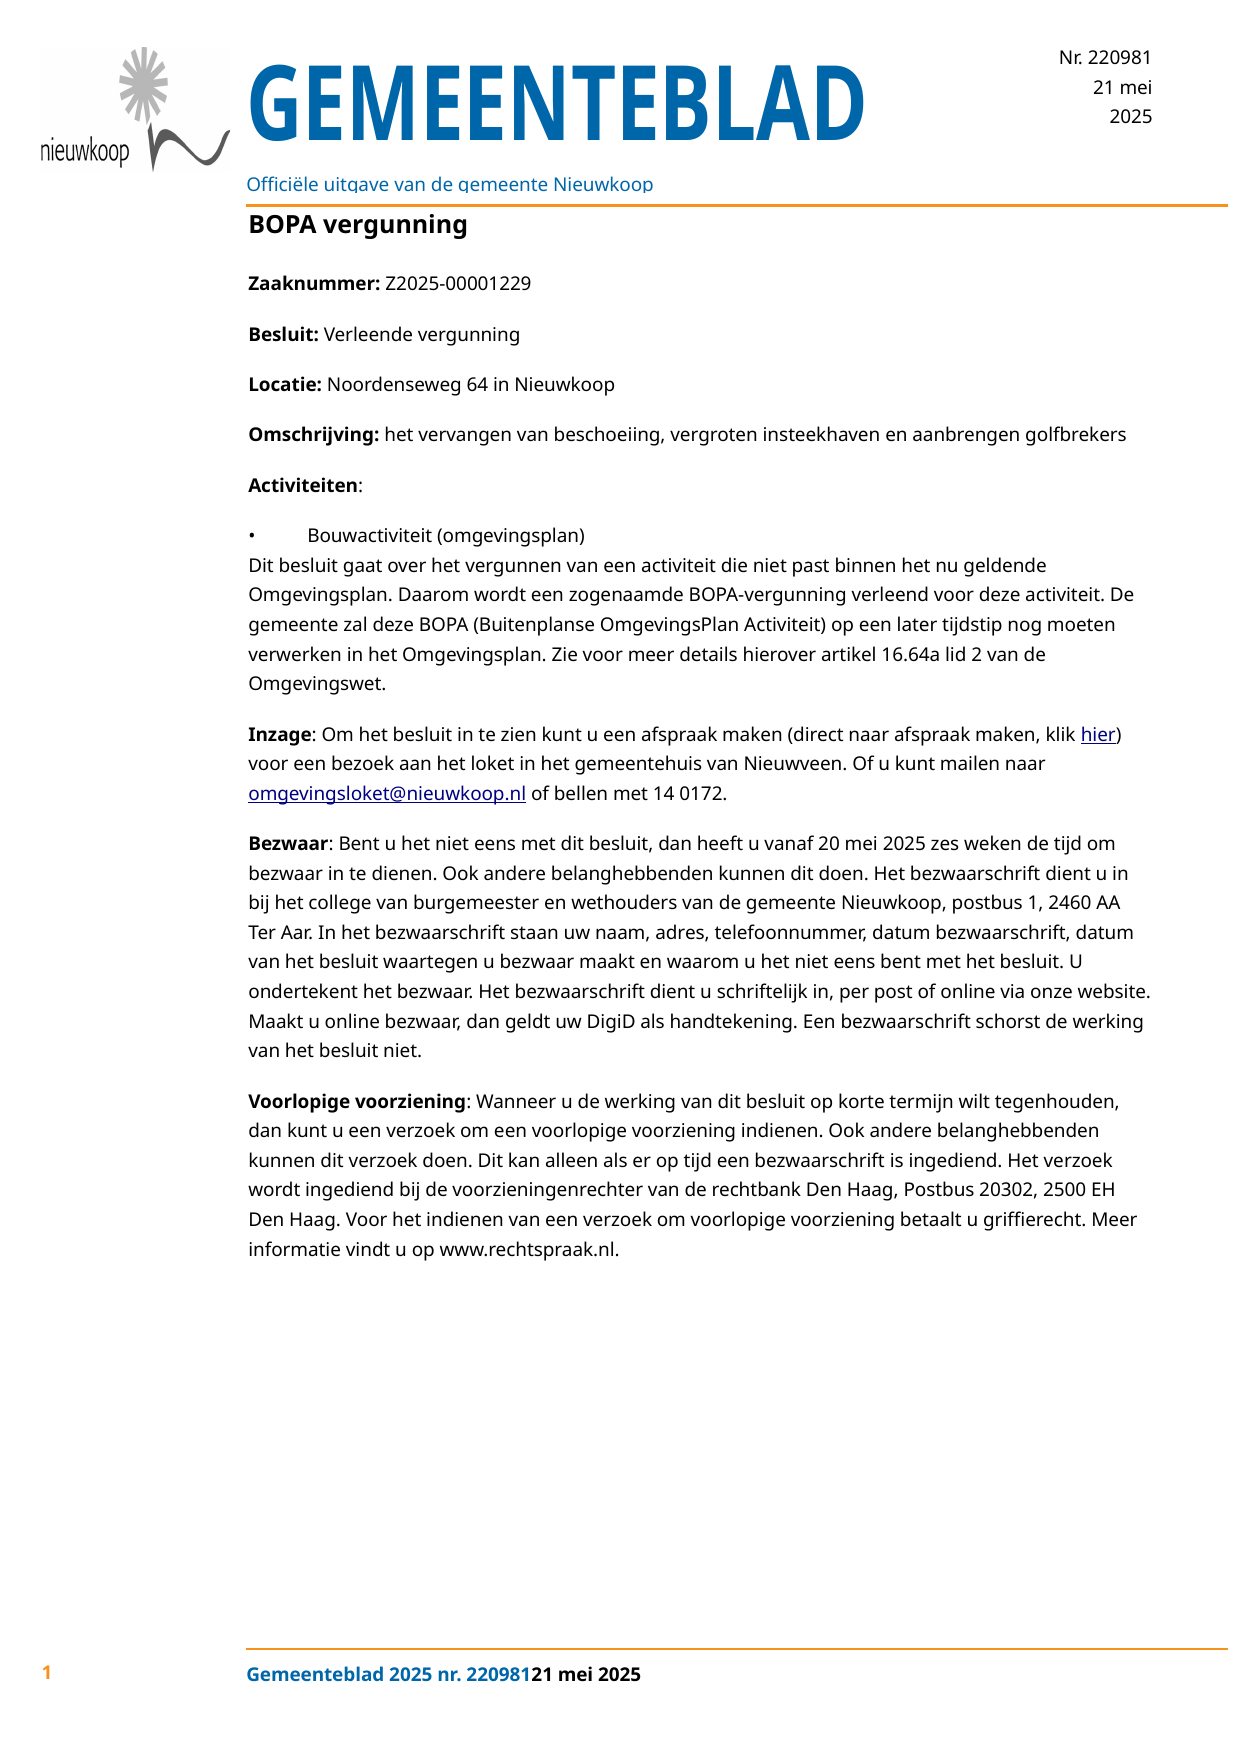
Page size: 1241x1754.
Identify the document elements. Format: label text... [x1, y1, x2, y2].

text Besluit: Verleende vergunning [248, 321, 1152, 346]
text Zaaknummer: Z2025-00001229 [248, 270, 1152, 296]
picture [41, 47, 231, 172]
list Bouwactiviteit (omgevingsplan) [248, 522, 1152, 548]
text Dit besluit gaat over het vergunnen van een activiteit die niet past binnen het nu geldende Omgevingsplan. Daarom wordt een zogenaamde BOPA-vergunning verleend voor deze activiteit. De gemeente zal deze BOPA (Buitenplanse OmgevingsPlan Activiteit) op een later tijdstip nog moeten verwerken in het Omgevingsplan. Zie voor meer details hierover artikel 16.64a lid 2 van de Omgevingswet. [248, 552, 1152, 696]
text BOPA vergunning [248, 207, 1152, 241]
text Inzage: Om het besluit in te zien kunt u een afspraak maken (direct naar afspraak maken, klik hier) voor een bezoek aan het loket in het gemeentehuis van Nieuwveen. Of u kunt mailen naar omgevingsloket@nieuwkoop.nl of bellen met 14 0172. [248, 721, 1152, 806]
text Voorlopige voorziening: Wanneer u de werking van dit besluit op korte termijn wilt tegenhouden, dan kunt u een verzoek om een voorlopige voorziening indienen. Ook andere belanghebbenden kunnen dit verzoek doen. Dit kan alleen als er op tijd een bezwaarschrift is ingediend. Het verzoek wordt ingediend bij de voorzieningenrechter van de rechtbank Den Haag, Postbus 20302, 2500 EH Den Haag. Voor het indienen van een verzoek om voorlopige voorziening betaalt u griffierecht. Meer informatie vindt u op www.rechtspraak.nl. [248, 1088, 1152, 1261]
text Bezwaar: Bent u het niet eens met dit besluit, dan heeft u vanaf 20 mei 2025 zes weken de tijd om bezwaar in te dienen. Ook andere belanghebbenden kunnen dit doen. Het bezwaarschrift dient u in bij het college van burgemeester en wethouders van de gemeente Nieuwkoop, postbus 1, 2460 AA Ter Aar. In het bezwaarschrift staan uw naam, adres, telefoonnummer, datum bezwaarschrift, datum van het besluit waartegen u bezwaar maakt en waarom u het niet eens bent met het besluit. U ondertekent het bezwaar. Het bezwaarschrift dient u schriftelijk in, per post of online via onze website. Maakt u online bezwaar, dan geldt uw DigiD als handtekening. Een bezwaarschrift schorst de werking van het besluit niet. [248, 830, 1152, 1063]
text Activiteiten: [248, 472, 1152, 498]
text Locatie: Noordenseweg 64 in Nieuwkoop [248, 371, 1152, 397]
text Omschrijving: het vervangen van beschoeiing, vergroten insteekhaven en aanbrengen golfbrekers [248, 422, 1152, 447]
